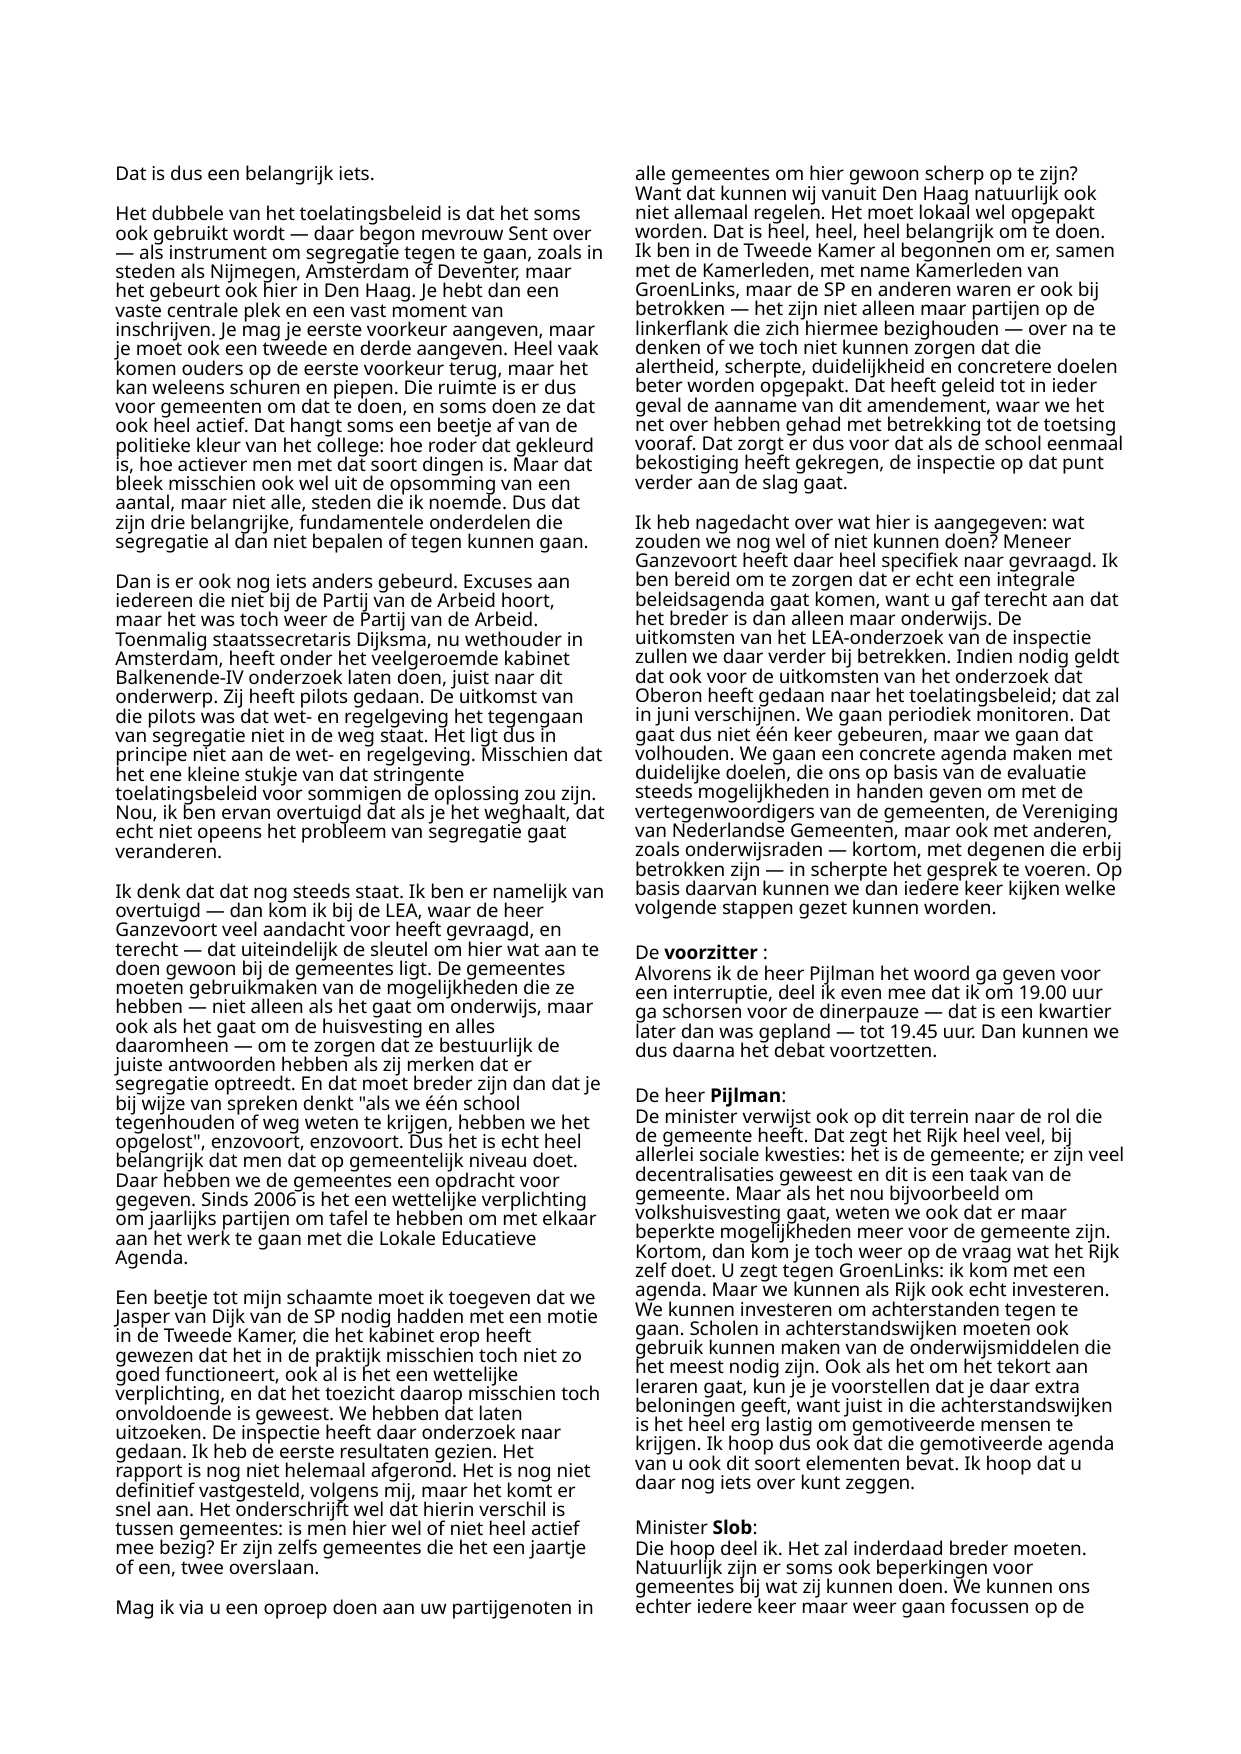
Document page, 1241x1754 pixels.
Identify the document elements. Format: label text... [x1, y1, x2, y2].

text Alvorens ik de heer Pijlman het woord ga geven voor een interruptie, deel ik even mee dat ik om 19.00 uur ga schorsen voor de dinerpauze — dat is een kwartier later dan was gepland — tot 19.45 uur. Dan kunnen we dus daarna het debat voortzetten. [635, 965, 1125, 1061]
text Ik denk dat dat nog steeds staat. Ik ben er namelijk van overtuigd — dan kom ik bij de LEA, waar de heer Ganzevoort veel aandacht voor heeft gevraagd, en terecht — dat uiteindelijk de sleutel om hier wat aan te doen gewoon bij de gemeentes ligt. De gemeentes moeten gebruikmaken van de mogelijkheden die ze hebben — niet alleen als het gaat om onderwijs, maar ook als het gaat om de huisvesting en alles daaromheen — om te zorgen dat ze bestuurlijk de juiste antwoorden hebben als zij merken dat er segregatie optreedt. En dat moet breder zijn dan dat je bij wijze van spreken denkt "als we één school tegenhouden of weg weten te krijgen, hebben we het opgelost", enzovoort, enzovoort. Dus het is echt heel belangrijk dat men dat op gemeentelijk niveau doet. Daar hebben we de gemeentes een opdracht voor gegeven. Sinds 2006 is het een wettelijke verplichting om jaarlijks partijen om tafel te hebben om met elkaar aan het werk te gaan met die Lokale Educatieve Agenda. [115, 883, 605, 1268]
text Dat is dus een belangrijk iets. [115, 165, 605, 184]
text De heer Pijlman: [635, 1082, 1125, 1108]
text alle gemeentes om hier gewoon scherp op te zijn? Want dat kunnen wij vanuit Den Haag natuurlijk ook niet allemaal regelen. Het moet lokaal wel opgepakt worden. Dat is heel, heel, heel belangrijk om te doen. Ik ben in de Tweede Kamer al begonnen om er, samen met de Kamerleden, met name Kamerleden van GroenLinks, maar de SP en anderen waren er ook bij betrokken — het zijn niet alleen maar partijen op de linkerflank die zich hiermee bezighouden — over na te denken of we toch niet kunnen zorgen dat die alertheid, scherpte, duidelijkheid en concretere doelen beter worden opgepakt. Dat heeft geleid tot in ieder geval de aanname van dit amendement, waar we het net over hebben gehad met betrekking tot de toetsing vooraf. Dat zorgt er dus voor dat als de school eenmaal bekostiging heeft gekregen, de inspectie op dat punt verder aan de slag gaat. [635, 165, 1125, 493]
text De minister verwijst ook op dit terrein naar de rol die de gemeente heeft. Dat zegt het Rijk heel veel, bij allerlei sociale kwesties: het is de gemeente; er zijn veel decentralisaties geweest en dit is een taak van de gemeente. Maar als het nou bijvoorbeeld om volkshuisvesting gaat, weten we ook dat er maar beperkte mogelijkheden meer voor de gemeente zijn. Kortom, dan kom je toch weer op de vraag wat het Rijk zelf doet. U zegt tegen GroenLinks: ik kom met een agenda. Maar we kunnen als Rijk ook echt investeren. We kunnen investeren om achterstanden tegen te gaan. Scholen in achterstandswijken moeten ook gebruik kunnen maken van de onderwijsmiddelen die het meest nodig zijn. Ook als het om het tekort aan leraren gaat, kun je je voorstellen dat je daar extra beloningen geeft, want juist in die achterstandswijken is het heel erg lastig om gemotiveerde mensen te krijgen. Ik hoop dus ook dat die gemotiveerde agenda van u ook dit soort elementen bevat. Ik hoop dat u daar nog iets over kunt zeggen. [635, 1108, 1125, 1493]
text Ik heb nagedacht over wat hier is aangegeven: wat zouden we nog wel of niet kunnen doen? Meneer Ganzevoort heeft daar heel specifiek naar gevraagd. Ik ben bereid om te zorgen dat er echt een integrale beleidsagenda gaat komen, want u gaf terecht aan dat het breder is dan alleen maar onderwijs. De uitkomsten van het LEA-onderzoek van de inspectie zullen we daar verder bij betrekken. Indien nodig geldt dat ook voor de uitkomsten van het onderzoek dat Oberon heeft gedaan naar het toelatingsbeleid; dat zal in juni verschijnen. We gaan periodiek monitoren. Dat gaat dus niet één keer gebeuren, maar we gaan dat volhouden. We gaan een concrete agenda maken met duidelijke doelen, die ons op basis van de evaluatie steeds mogelijkheden in handen geven om met de vertegenwoordigers van de gemeenten, de Vereniging van Nederlandse Gemeenten, maar ook met anderen, zoals onderwijsraden — kortom, met degenen die erbij betrokken zijn — in scherpte het gesprek te voeren. Op basis daarvan kunnen we dan iedere keer kijken welke volgende stappen gezet kunnen worden. [635, 514, 1125, 918]
text Het dubbele van het toelatingsbeleid is dat het soms ook gebruikt wordt — daar begon mevrouw Sent over — als instrument om segregatie tegen te gaan, zoals in steden als Nijmegen, Amsterdam of Deventer, maar het gebeurt ook hier in Den Haag. Je hebt dan een vaste centrale plek en een vast moment van inschrijven. Je mag je eerste voorkeur aangeven, maar je moet ook een tweede en derde aangeven. Heel vaak komen ouders op de eerste voorkeur terug, maar het kan weleens schuren en piepen. Die ruimte is er dus voor gemeenten om dat te doen, en soms doen ze dat ook heel actief. Dat hangt soms een beetje af van de politieke kleur van het college: hoe roder dat gekleurd is, hoe actiever men met dat soort dingen is. Maar dat bleek misschien ook wel uit de opsomming van een aantal, maar niet alle, steden die ik noemde. Dus dat zijn drie belangrijke, fundamentele onderdelen die segregatie al dan niet bepalen of tegen kunnen gaan. [115, 205, 605, 552]
text Mag ik via u een oproep doen aan uw partijgenoten in [115, 1599, 605, 1618]
text De voorzitter : [635, 939, 1125, 965]
text Minister Slob: [635, 1514, 1125, 1540]
text Dan is er ook nog iets anders gebeurd. Excuses aan iedereen die niet bij de Partij van de Arbeid hoort, maar het was toch weer de Partij van de Arbeid. Toenmalig staatssecretaris Dijksma, nu wethouder in Amsterdam, heeft onder het veelgeroemde kabinet Balkenende-IV onderzoek laten doen, juist naar dit onderwerp. Zij heeft pilots gedaan. De uitkomst van die pilots was dat wet- en regelgeving het tegengaan van segregatie niet in de weg staat. Het ligt dus in principe niet aan de wet- en regelgeving. Misschien dat het ene kleine stukje van dat stringente toelatingsbeleid voor sommigen de oplossing zou zijn. Nou, ik ben ervan overtuigd dat als je het weghaalt, dat echt niet opeens het probleem van segregatie gaat veranderen. [115, 573, 605, 862]
text Een beetje tot mijn schaamte moet ik toegeven dat we Jasper van Dijk van de SP nodig hadden met een motie in de Tweede Kamer, die het kabinet erop heeft gewezen dat het in de praktijk misschien toch niet zo goed functioneert, ook al is het een wettelijke verplichting, en dat het toezicht daarop misschien toch onvoldoende is geweest. We hebben dat laten uitzoeken. De inspectie heeft daar onderzoek naar gedaan. Ik heb de eerste resultaten gezien. Het rapport is nog niet helemaal afgerond. Het is nog niet definitief vastgesteld, volgens mij, maar het komt er snel aan. Het onderschrijft wel dat hierin verschil is tussen gemeentes: is men hier wel of niet heel actief mee bezig? Er zijn zelfs gemeentes die het een jaartje of een, twee overslaan. [115, 1289, 605, 1578]
text Die hoop deel ik. Het zal inderdaad breder moeten. Natuurlijk zijn er soms ook beperkingen voor gemeentes bij wat zij kunnen doen. We kunnen ons echter iedere keer maar weer gaan focussen op de [635, 1540, 1125, 1617]
